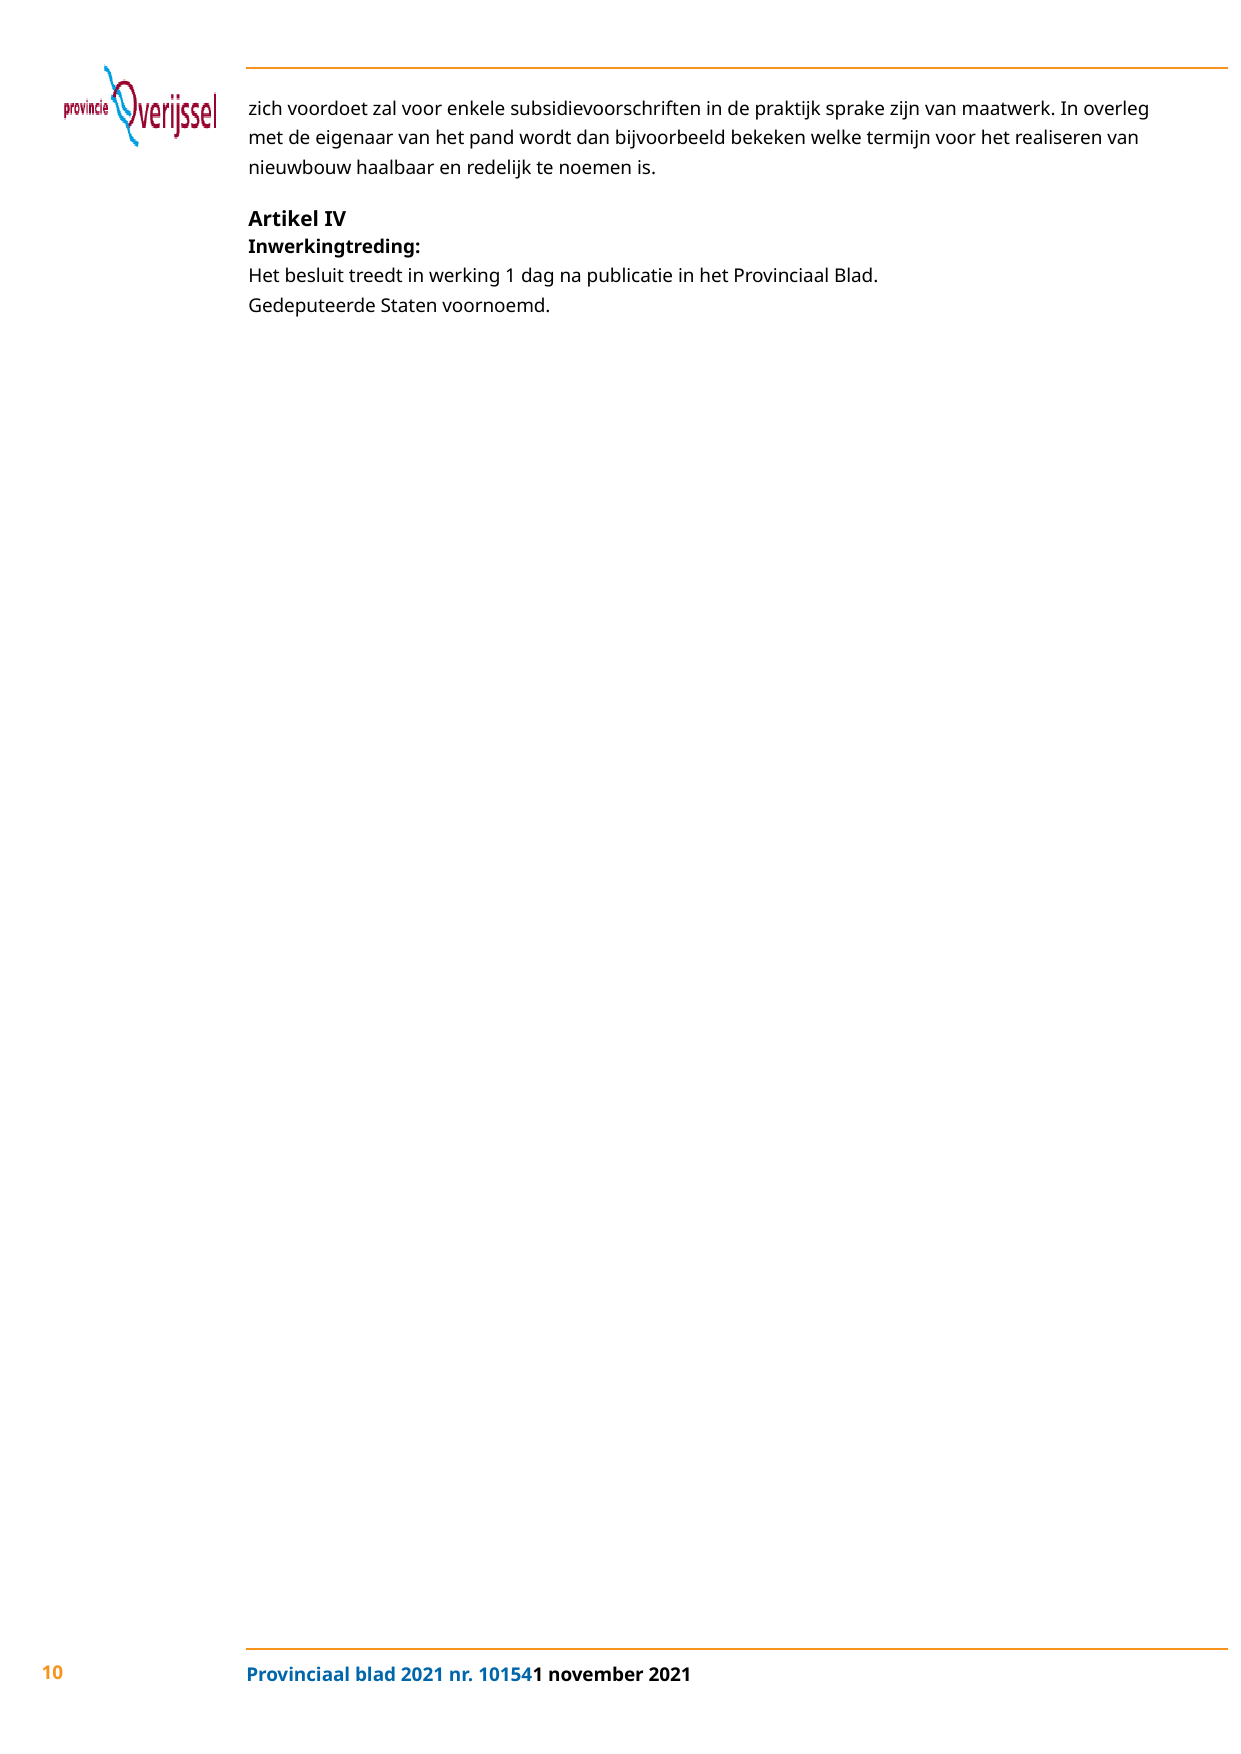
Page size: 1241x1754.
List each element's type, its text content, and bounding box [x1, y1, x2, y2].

picture [41, 47, 231, 172]
text zich voordoet zal voor enkele subsidievoorschriften in de praktijk sprake zijn van maatwerk. In overleg met de eigenaar van het pand wordt dan bijvoorbeeld bekeken welke termijn voor het realiseren van nieuwbouw haalbaar en redelijk te noemen is. [248, 95, 1152, 180]
text Inwerkingtreding: [248, 233, 1152, 258]
text Gedeputeerde Staten voornoemd. [248, 292, 1152, 318]
text Artikel IV [248, 204, 1152, 233]
text Het besluit treedt in werking 1 dag na publicatie in het Provinciaal Blad. [248, 262, 1152, 288]
